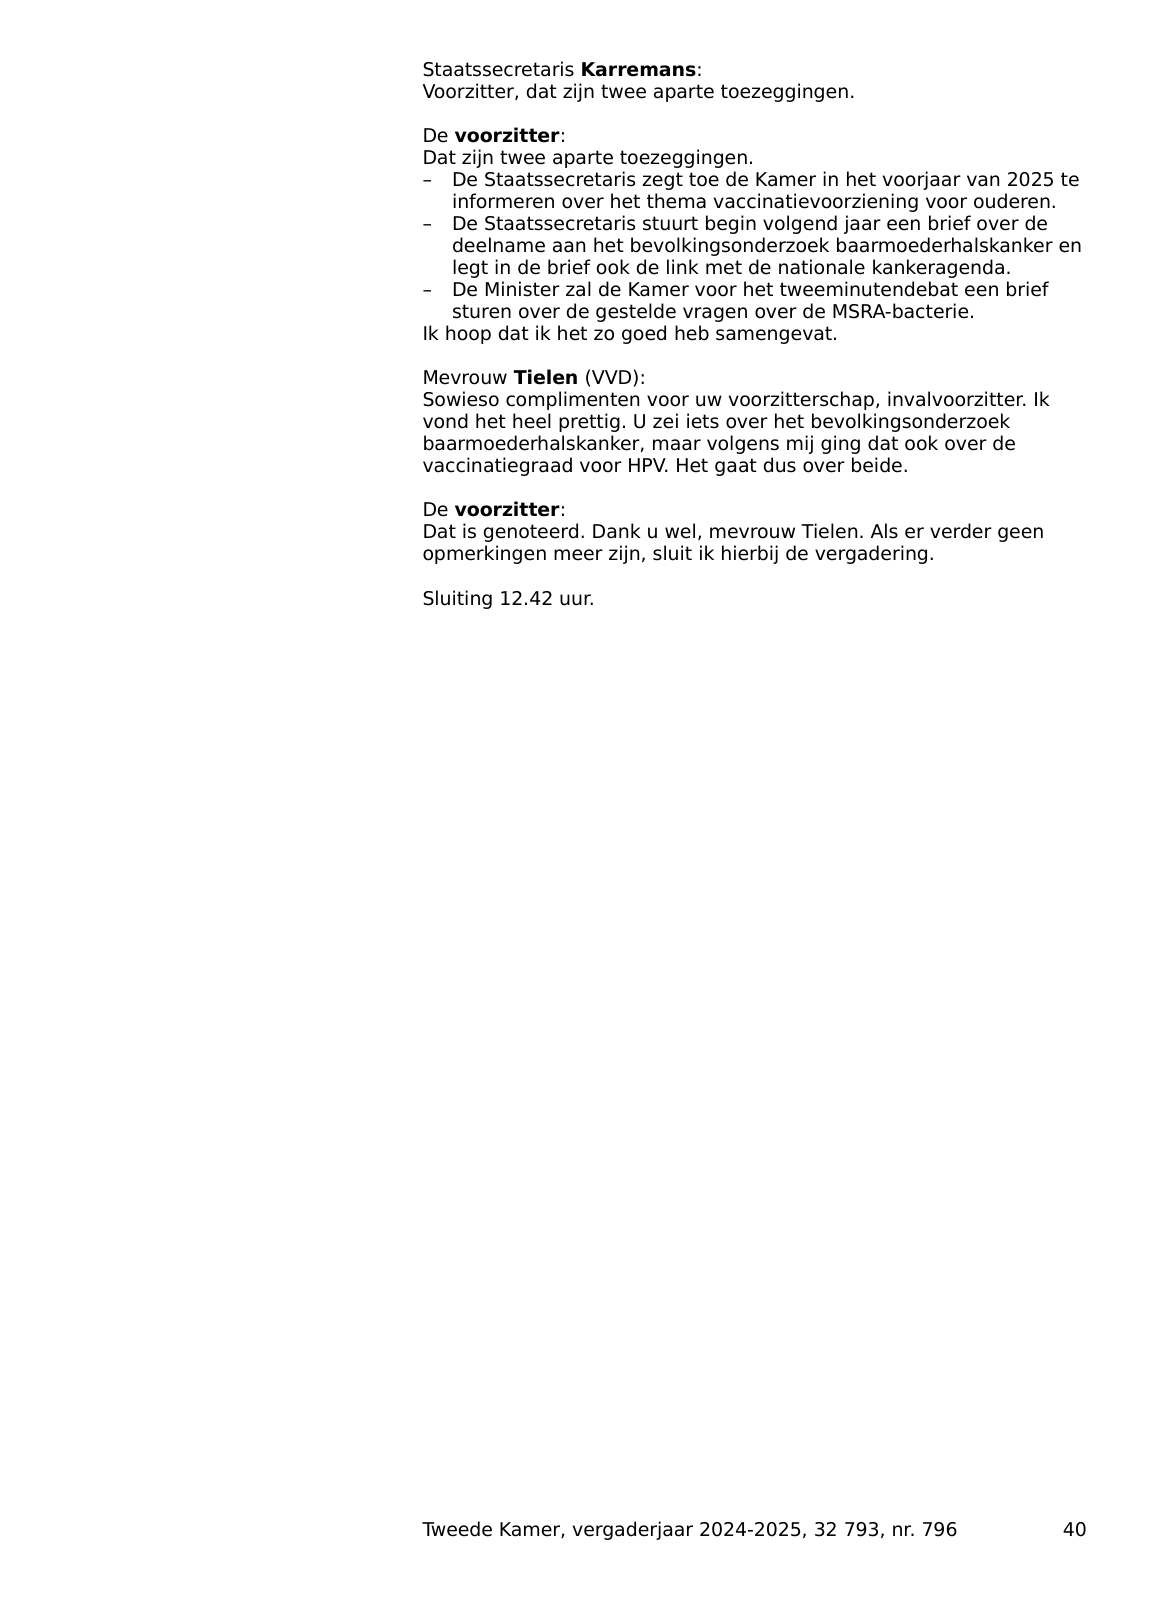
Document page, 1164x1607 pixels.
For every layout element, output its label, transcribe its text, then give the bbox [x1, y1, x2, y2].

text – De Staatssecretaris zegt toe de Kamer in het voorjaar van 2025 te informeren over het thema vaccinatievoorziening voor ouderen. [422, 169, 1087, 213]
text Mevrouw Tielen (VVD): [422, 367, 1087, 389]
text Dat is genoteerd. Dank u wel, mevrouw Tielen. Als er verder geen opmerkingen meer zijn, sluit ik hierbij de vergadering. [422, 521, 1087, 565]
text – De Minister zal de Kamer voor het tweeminutendebat een brief sturen over de gestelde vragen over de MSRA-bacterie. [422, 279, 1087, 323]
text – De Staatssecretaris stuurt begin volgend jaar een brief over de deelname aan het bevolkingsonderzoek baarmoederhalskanker en legt in de brief ook de link met de nationale kankeragenda. [422, 213, 1087, 279]
text Ik hoop dat ik het zo goed heb samengevat. [422, 323, 1087, 345]
text Voorzitter, dat zijn twee aparte toezeggingen. [422, 81, 1087, 103]
text Dat zijn twee aparte toezeggingen. [422, 147, 1087, 169]
text Staatssecretaris Karremans: [422, 59, 1087, 81]
text De voorzitter: [422, 125, 1087, 147]
text Sowieso complimenten voor uw voorzitterschap, invalvoorzitter. Ik vond het heel prettig. U zei iets over het bevolkingsonderzoek baarmoederhalskanker, maar volgens mij ging dat ook over de vaccinatiegraad voor HPV. Het gaat dus over beide. [422, 389, 1087, 477]
text Sluiting 12.42 uur. [422, 587, 1087, 609]
text De voorzitter: [422, 499, 1087, 521]
